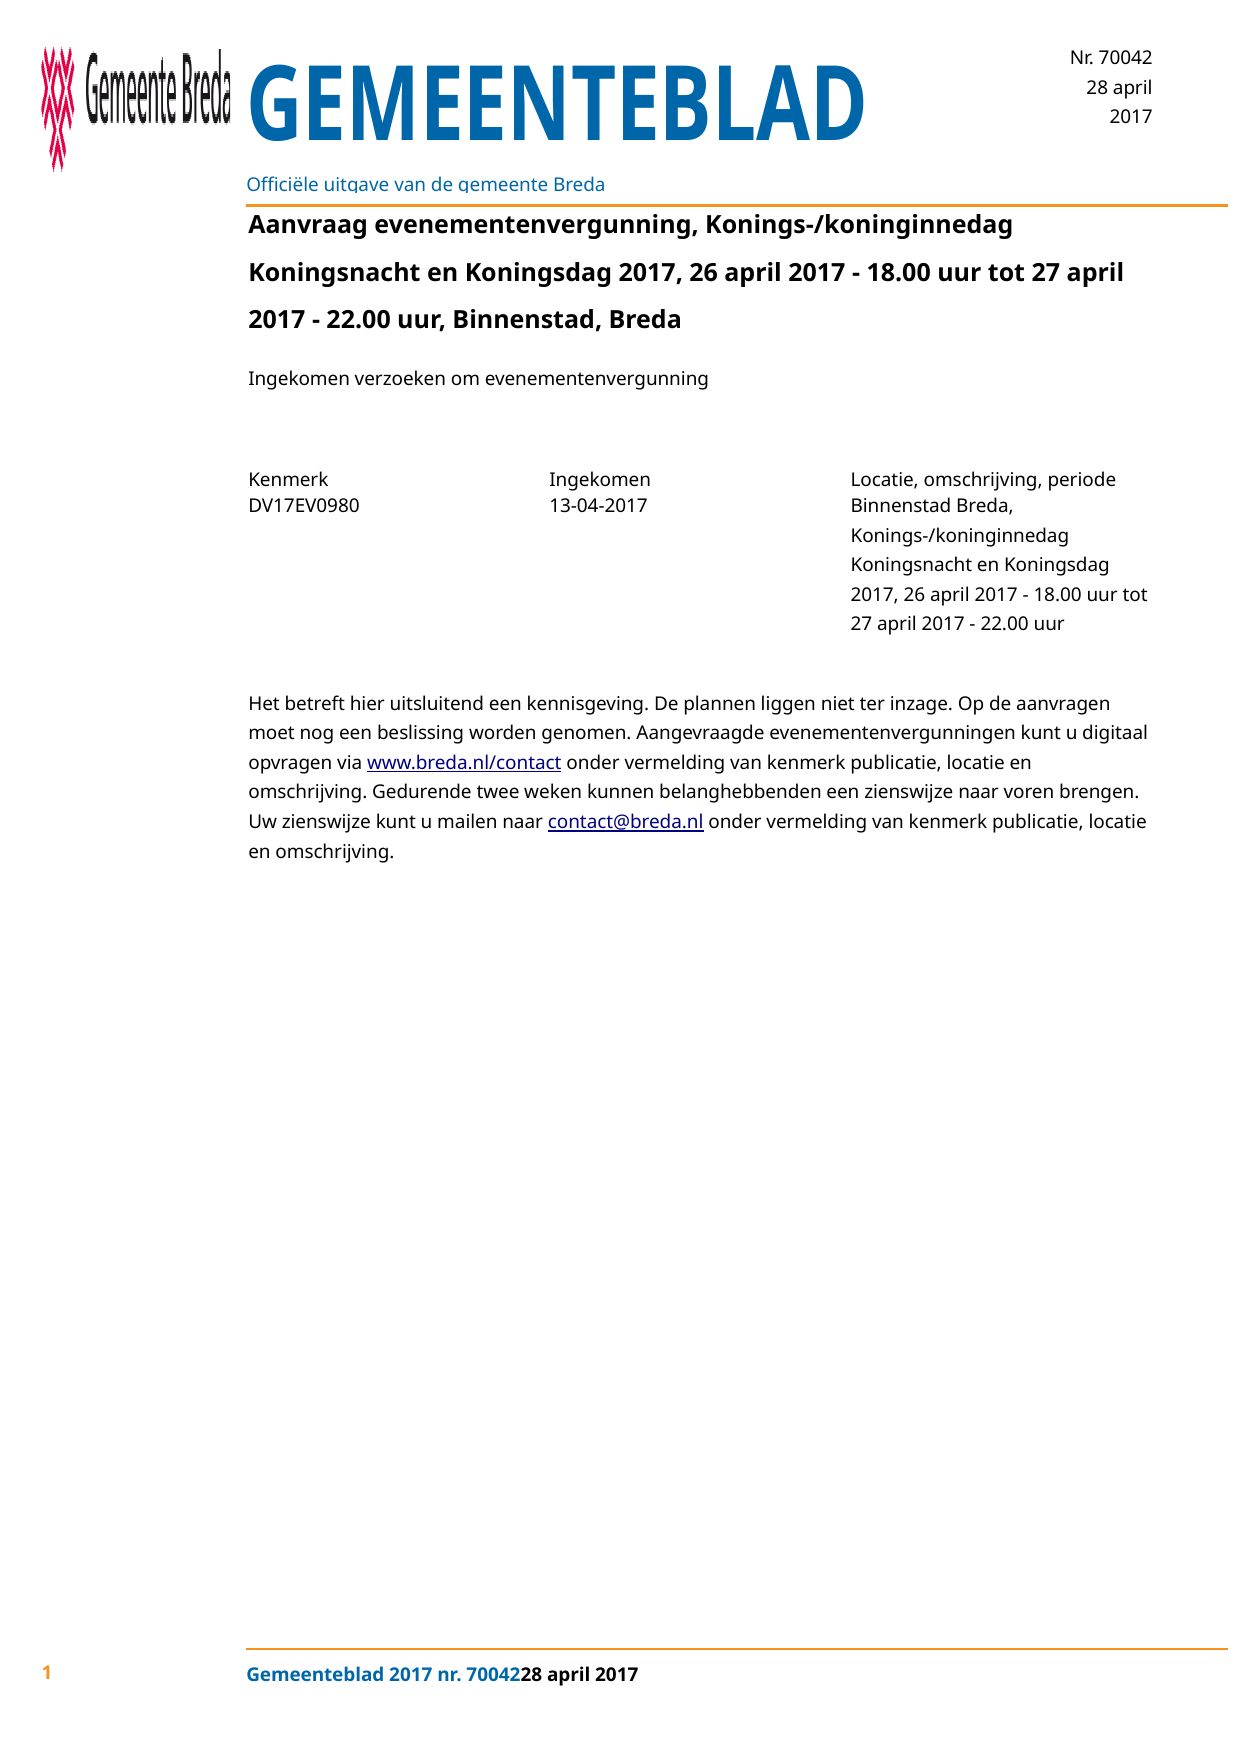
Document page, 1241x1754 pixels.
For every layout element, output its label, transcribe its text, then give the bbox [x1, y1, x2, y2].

table_header Locatie, omschrijving, periode [850, 466, 1152, 492]
table_cell 13-04-2017 [549, 492, 850, 636]
picture [41, 47, 231, 172]
text Ingekomen verzoeken om evenementenvergunning [248, 366, 1152, 391]
text Het betreft hier uitsluitend een kennisgeving. De plannen liggen niet ter inzage. Op de aanvragen moet nog een beslissing worden genomen. Aangevraagde evenementenvergunningen kunt u digitaal opvragen via www.breda.nl/contact onder vermelding van kenmerk publicatie, locatie en omschrijving. Gedurende twee weken kunnen belanghebbenden een zienswijze naar voren brengen. Uw zienswijze kunt u mailen naar contact@breda.nl onder vermelding van kenmerk publicatie, locatie en omschrijving. [248, 690, 1152, 863]
text Aanvraag evenementenvergunning, Konings-/koninginnedag Koningsnacht en Koningsdag 2017, 26 april 2017 - 18.00 uur tot 27 april 2017 - 22.00 uur, Binnenstad, Breda [248, 207, 1152, 336]
table_cell DV17EV0980 [248, 492, 549, 636]
table_cell Binnenstad Breda, Konings-/koninginnedag Koningsnacht en Koningsdag 2017, 26 april 2017 - 18.00 uur tot 27 april 2017 - 22.00 uur [850, 492, 1152, 636]
table_header Kenmerk [248, 466, 549, 492]
table_header Ingekomen [549, 466, 850, 492]
